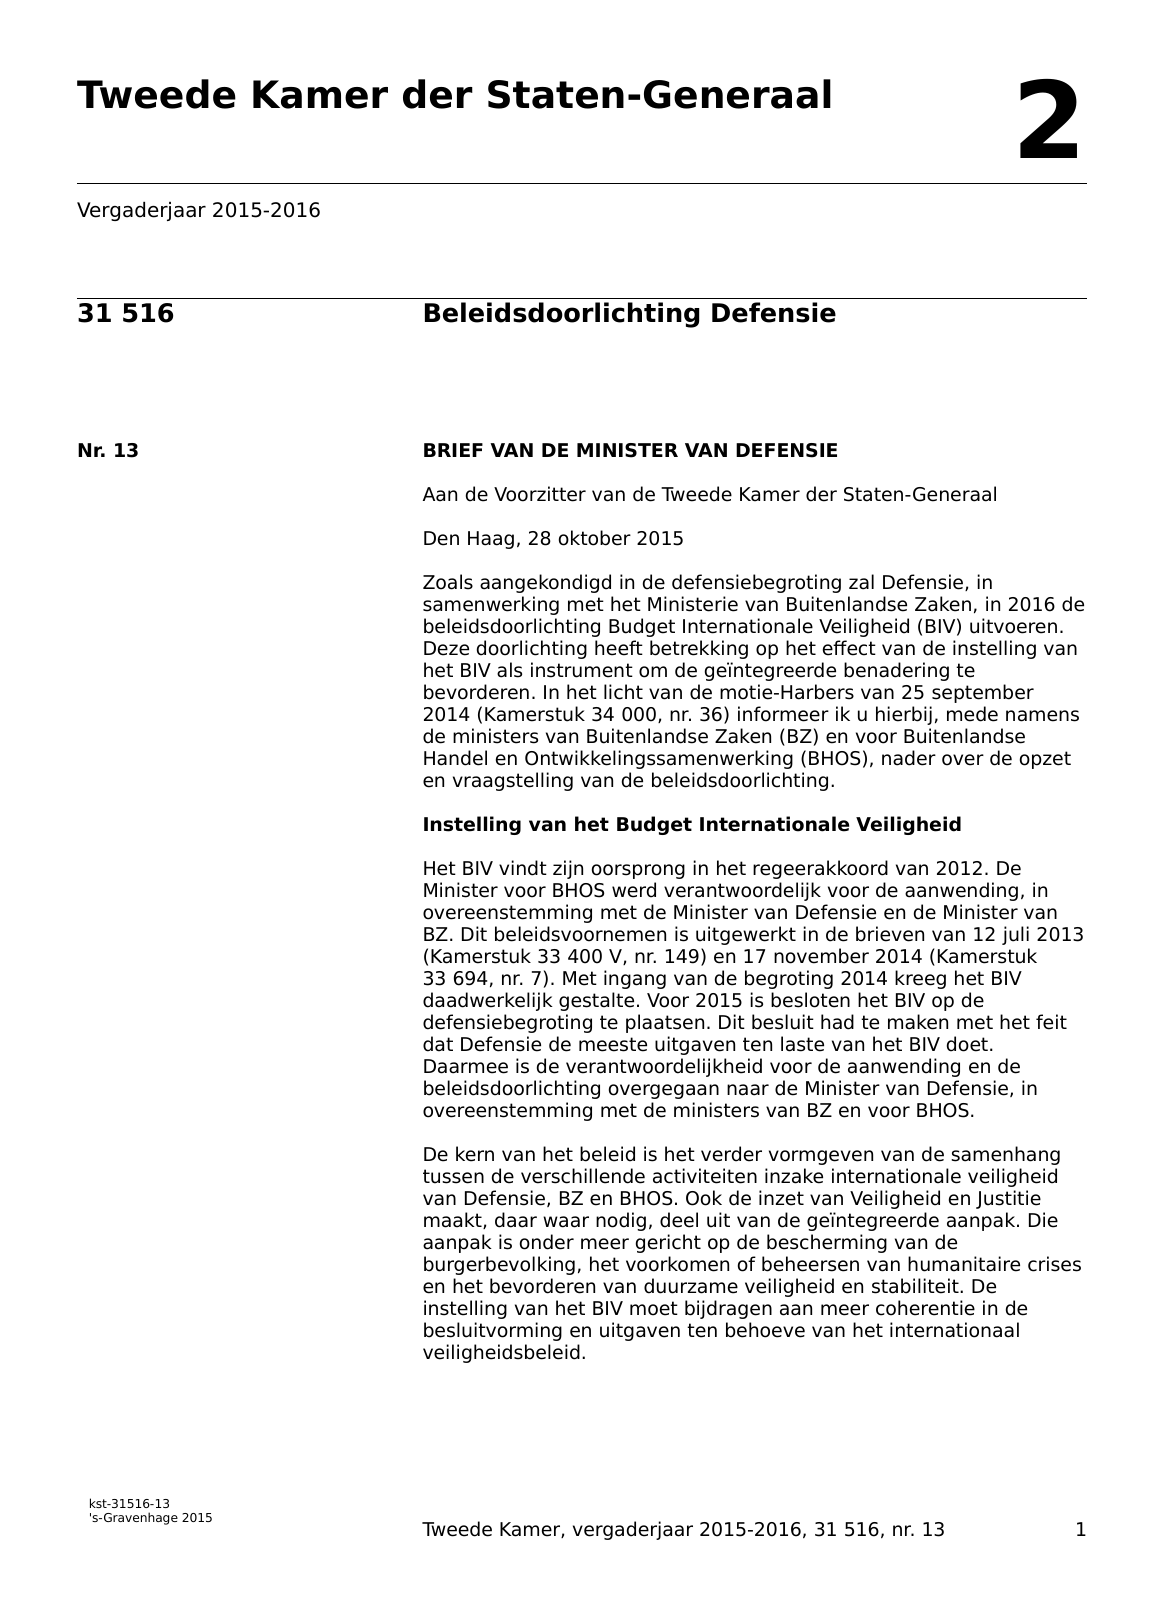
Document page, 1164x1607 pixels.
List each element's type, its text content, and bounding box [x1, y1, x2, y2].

table_header Tweede Kamer der Staten-Generaal [77, 59, 886, 183]
text 's-Gravenhage 2015 [88, 1511, 323, 1525]
text Den Haag, 28 oktober 2015 [422, 528, 1087, 550]
subtitle Nr. 13 BRIEF VAN DE MINISTER VAN DEFENSIE [77, 440, 1087, 462]
text kst-31516-13 [88, 1497, 323, 1511]
table_header 2 [886, 59, 1087, 183]
table_cell Vergaderjaar 2015-2016 [77, 184, 1087, 298]
text Het BIV vindt zijn oorsprong in het regeerakkoord van 2012. De Minister voor BHOS werd verantwoordelijk voor de aanwending, in overeenstemming met de Minister van Defensie en de Minister van BZ. Dit beleidsvoornemen is uitgewerkt in de brieven van 12 juli 2013 (Kamerstuk 33 400 V, nr. 149) en 17 november 2014 (Kamerstuk 33 694, nr. 7). Met ingang van de begroting 2014 kreeg het BIV daadwerkelijk gestalte. Voor 2015 is besloten het BIV op de defensiebegroting te plaatsen. Dit besluit had te maken met het feit dat Defensie de meeste uitgaven ten laste van het BIV doet. Daarmee is de verantwoordelijkheid voor de aanwending en de beleidsdoorlichting overgegaan naar de Minister van Defensie, in overeenstemming met de ministers van BZ en voor BHOS. [422, 858, 1087, 1122]
text Aan de Voorzitter van de Tweede Kamer der Staten-Generaal [422, 484, 1087, 506]
text De kern van het beleid is het verder vormgeven van de samenhang tussen de verschillende activiteiten inzake internationale veiligheid van Defensie, BZ en BHOS. Ook de inzet van Veiligheid en Justitie maakt, daar waar nodig, deel uit van de geïntegreerde aanpak. Die aanpak is onder meer gericht op de bescherming van de burgerbevolking, het voorkomen of beheersen van humanitaire crises en het bevorderen van duurzame veiligheid en stabiliteit. De instelling van het BIV moet bijdragen aan meer coherentie in de besluitvorming en uitgaven ten behoeve van het internationaal veiligheidsbeleid. [422, 1144, 1087, 1364]
subtitle 31 516 Beleidsdoorlichting Defensie [77, 299, 1087, 329]
text Zoals aangekondigd in de defensiebegroting zal Defensie, in samenwerking met het Ministerie van Buitenlandse Zaken, in 2016 de beleidsdoorlichting Budget Internationale Veiligheid (BIV) uitvoeren. Deze doorlichting heeft betrekking op het effect van de instelling van het BIV als instrument om de geïntegreerde benadering te bevorderen. In het licht van de motie-Harbers van 25 september 2014 (Kamerstuk 34 000, nr. 36) informeer ik u hierbij, mede namens de ministers van Buitenlandse Zaken (BZ) en voor Buitenlandse Handel en Ontwikkelingssamenwerking (BHOS), nader over de opzet en vraagstelling van de beleidsdoorlichting. [422, 572, 1087, 792]
subtitle Instelling van het Budget Internationale Veiligheid [422, 814, 1087, 836]
